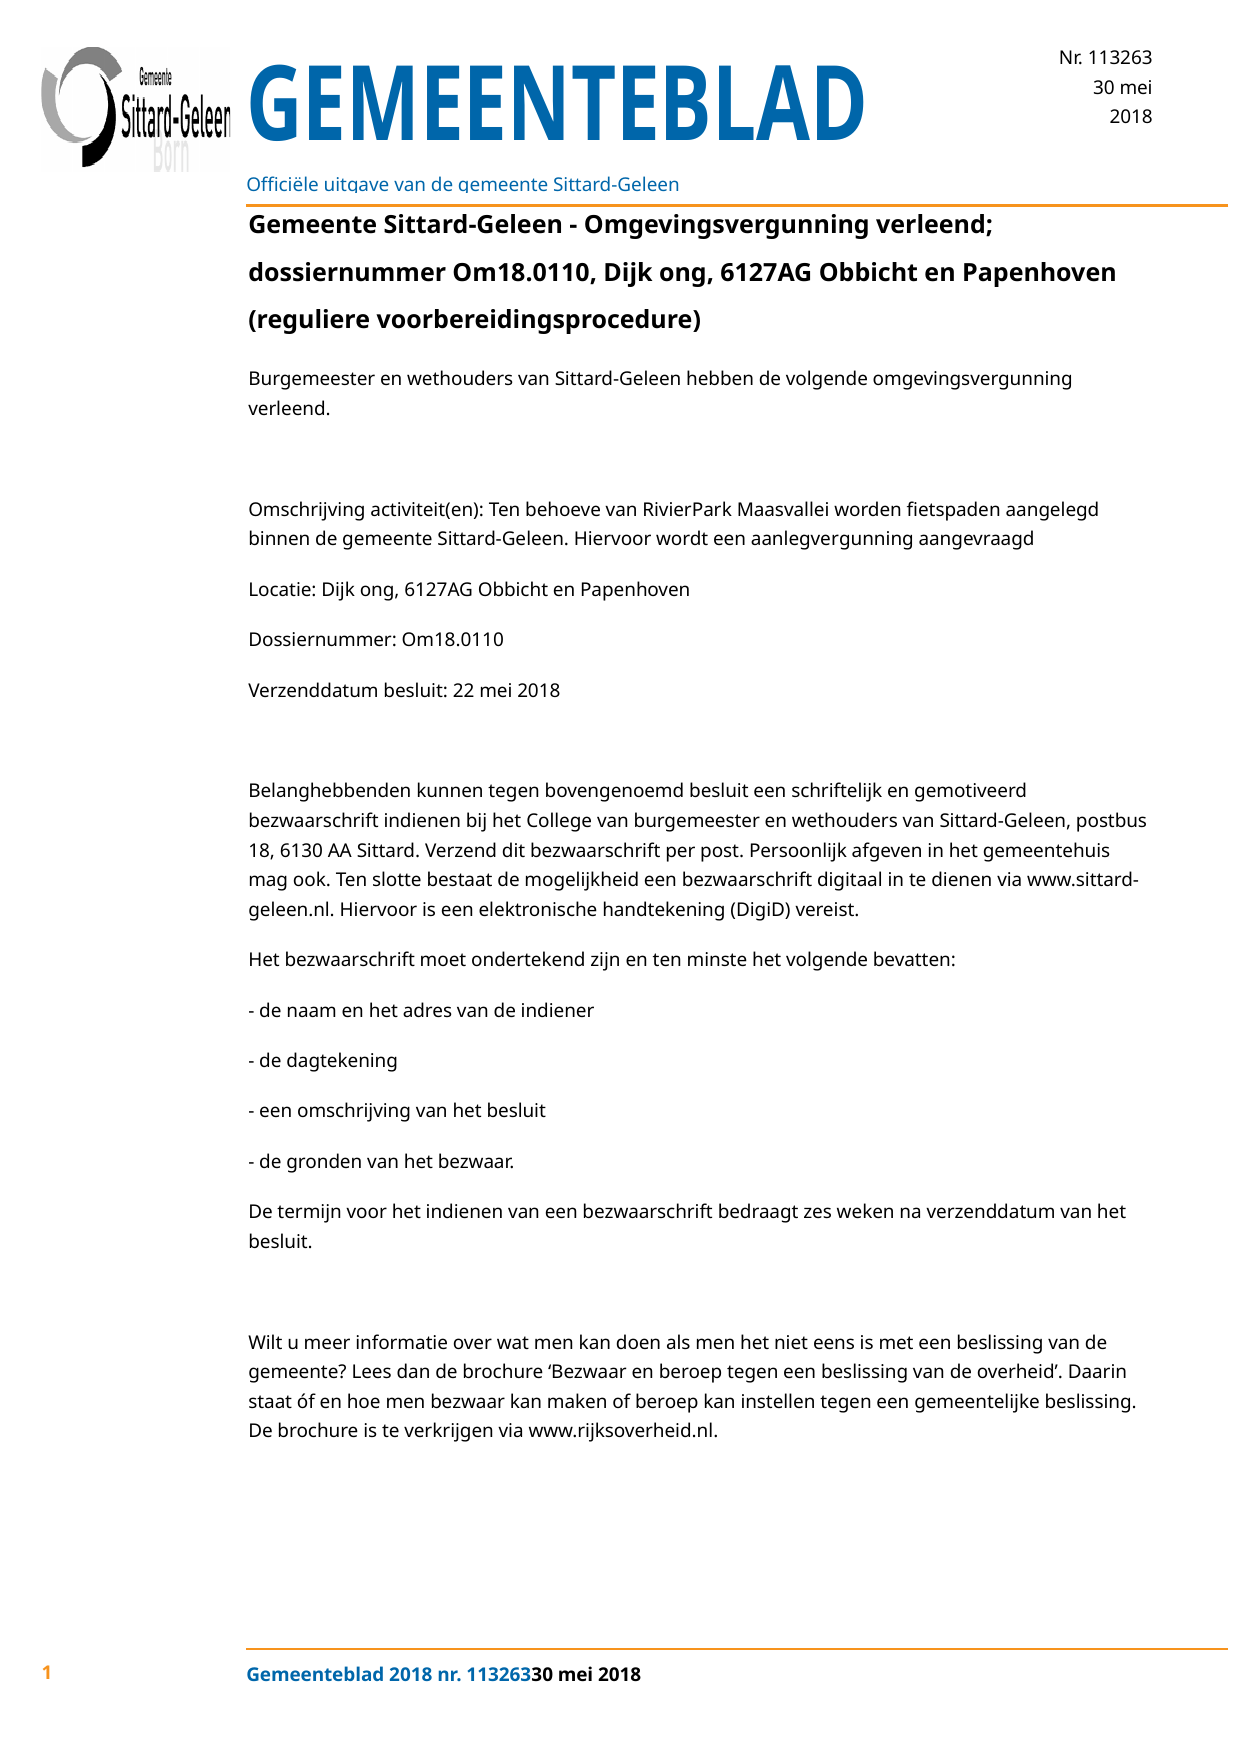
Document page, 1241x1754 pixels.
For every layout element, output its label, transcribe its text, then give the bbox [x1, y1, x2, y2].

text Locatie: Dijk ong, 6127AG Obbicht en Papenhoven [248, 576, 1152, 602]
text Omschrijving activiteit(en): Ten behoeve van RivierPar­k Maasvalle­i worden fietspade­n aangelegd binnen de gemeente Sittard-Geleen. Hiervoor wordt een aanlegver­gunning aangevraa­gd [248, 496, 1152, 551]
text Belanghebbenden kunnen tegen bovengenoemd besluit een schriftelijk en gemotiveerd bezwaarschrift indienen bij het College van burgemeester en wethouders van Sittard-Geleen, postbus 18, 6130 AA Sittard. Verzend dit bezwaarschrift per post. Persoonlijk afgeven in het gemeentehuis mag ook. Ten slotte bestaat de mogelijkheid een bezwaarschrift digitaal in te dienen via www.sittard-geleen.nl. Hiervoor is een elektronische handtekening (DigiD) vereist. [248, 778, 1152, 922]
text Het bezwaarschrift moet ondertekend zijn en ten minste het volgende bevatten: [248, 946, 1152, 972]
text - de dagtekening [248, 1047, 1152, 1073]
text De termijn voor het indienen van een bezwaarschrift bedraagt zes weken na verzenddatum van het besluit. [248, 1198, 1152, 1254]
text - een omschrijving van het besluit [248, 1098, 1152, 1123]
text Wilt u meer informatie over wat men kan doen als men het niet eens is met een beslissing van de gemeente? Lees dan de brochure ‘Bezwaar en beroep tegen een beslissing van de overheid’. Daarin staat óf en hoe men bezwaar kan maken of beroep kan instellen tegen een gemeentelijke beslissing. De brochure is te verkrijgen via www.rijksoverheid.nl. [248, 1329, 1152, 1443]
picture [41, 47, 231, 172]
text - de gronden van het bezwaar. [248, 1148, 1152, 1174]
text Gemeente Sittard-Geleen - Omgevingsvergunning verleend; dossiernummer Om18.0110, Dijk ong, 6127AG Obbicht en Papenhoven (reguliere voorbereidingsprocedure) [248, 207, 1152, 336]
text - de naam en het adres van de indiener [248, 997, 1152, 1022]
text Dossiernummer: Om18.0110 [248, 626, 1152, 652]
text Verzenddatum besluit: 22 mei 2018 [248, 677, 1152, 702]
text Burgemeester en wethouders van Sittard-Geleen hebben de volgende omgevingsvergunning verleend. [248, 366, 1152, 421]
